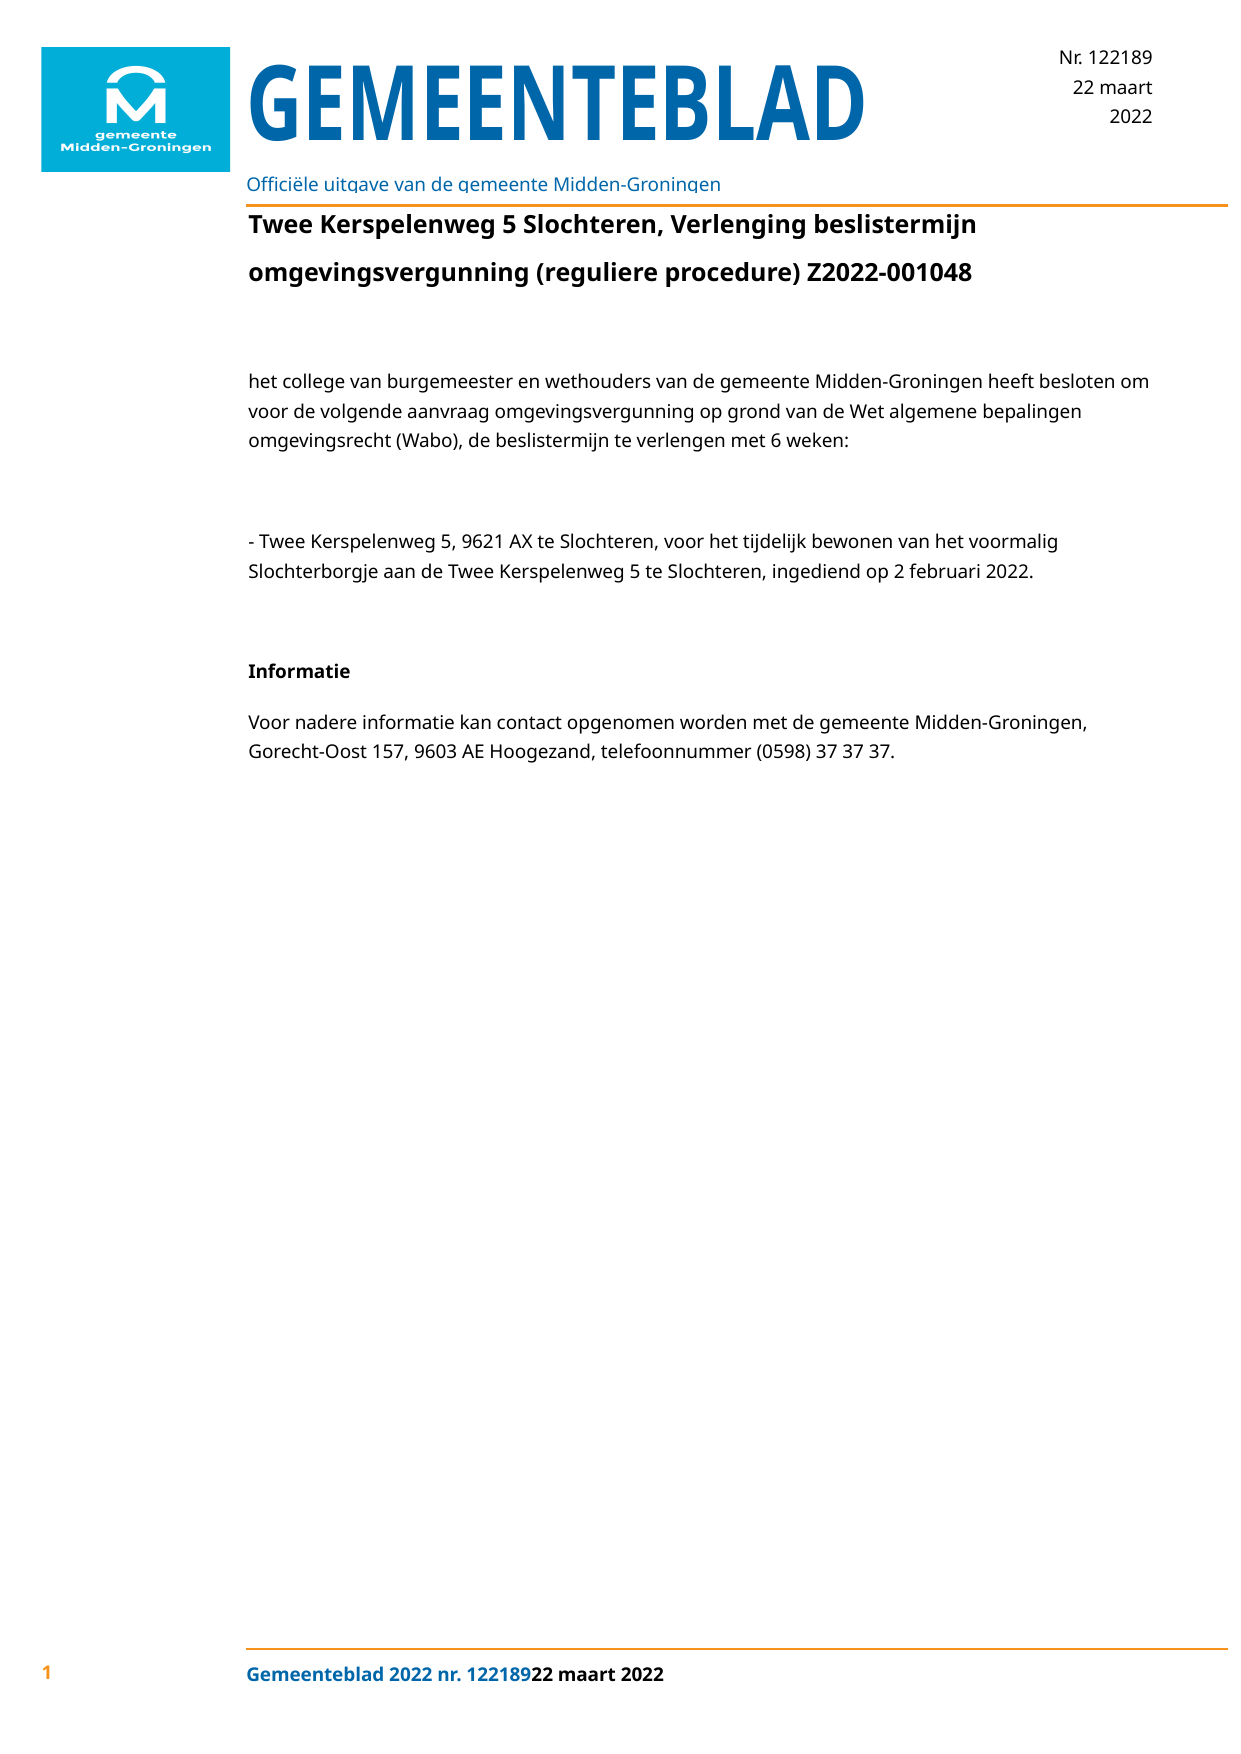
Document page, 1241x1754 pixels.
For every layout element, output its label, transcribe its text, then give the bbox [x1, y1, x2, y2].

picture [107, 89, 165, 122]
text Twee Kerspelenweg 5 Slochteren, Verlenging beslistermijn omgevingsvergunning (reguliere procedure) Z2022-001048 [248, 207, 1152, 288]
text Informatie [248, 659, 1152, 684]
picture [184, 146, 190, 153]
text - Twee Kerspelenweg 5, 9621 AX te Slochteren, voor het tijdelijk bewonen van het voormalig Slochterborgje aan de Twee Kerspelenweg 5 te Slochteren, ingediend op 2 februari 2022. [248, 528, 1152, 584]
text het college van burgemeester en wethouders van de gemeente Midden-Groningen heeft besloten om voor de volgende aanvraag omgevingsvergunning op grond van de Wet algemene bepalingen omgevingsrecht (Wabo), de beslistermijn te verlengen met 6 weken: [248, 368, 1152, 453]
picture [108, 66, 164, 82]
text Voor nadere informatie kan contact opgenomen worden met de gemeente Midden-Groningen, Gorecht-Oost 157, 9603 AE Hoogezand, telefoonnummer (0598) 37 37 37. [248, 709, 1152, 764]
